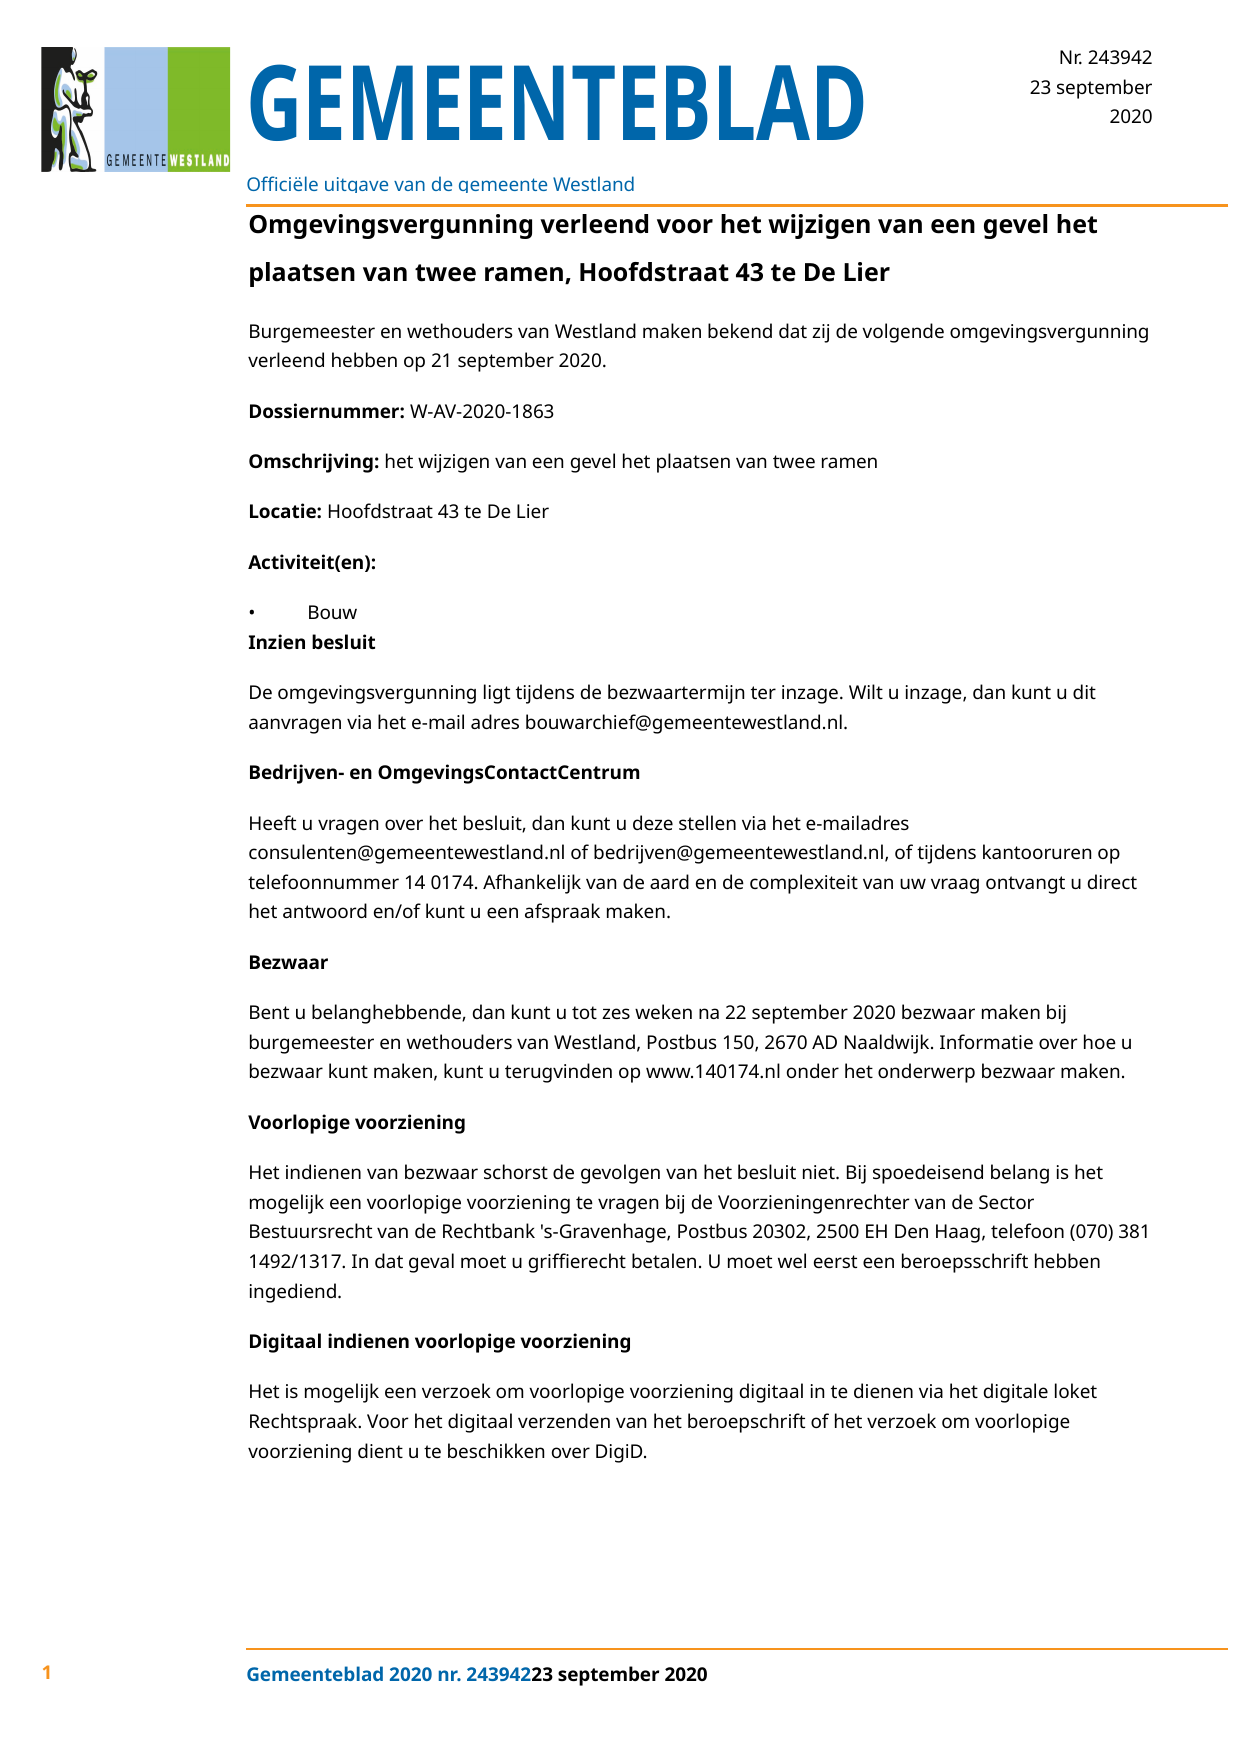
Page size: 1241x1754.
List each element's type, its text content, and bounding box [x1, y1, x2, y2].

text Digitaal indienen voorlopige voorziening [248, 1328, 1152, 1354]
picture [41, 47, 231, 172]
text Het indienen van bezwaar schorst de gevolgen van het besluit niet. Bij spoedeisend belang is het mogelijk een voorlopige voorziening te vragen bij de Voorzieningenrechter van de Sector Bestuursrecht van de Rechtbank 's-Gravenhage, Postbus 20302, 2500 EH Den Haag, telefoon (070) 381 1492/1317. In dat geval moet u griffierecht betalen. U moet wel eerst een beroepsschrift hebben ingediend. [248, 1159, 1152, 1304]
text Inzien besluit [248, 629, 1152, 655]
text Activiteit(en): [248, 549, 1152, 575]
text Voorlopige voorziening [248, 1109, 1152, 1135]
text De omgevingsvergunning ligt tijdens de bezwaartermijn ter inzage. Wilt u inzage, dan kunt u dit aanvragen via het e-mail adres bouwarchief@gemeentewestland.nl. [248, 679, 1152, 735]
text Bezwaar [248, 949, 1152, 975]
text Burgemeester en wethouders van Westland maken bekend dat zij de volgende omgevingsvergunning verleend hebben op 21 september 2020. [248, 318, 1152, 373]
text Omgevingsvergunning verleend voor het wijzigen van een gevel het plaatsen van twee ramen, Hoofdstraat 43 te De Lier [248, 207, 1152, 288]
text Bent u belanghebbende, dan kunt u tot zes weken na 22 september 2020 bezwaar maken bij burgemeester en wethouders van Westland, Postbus 150, 2670 AD Naaldwijk. Informatie over hoe u bezwaar kunt maken, kunt u terugvinden op www.140174.nl onder het onderwerp bezwaar maken. [248, 999, 1152, 1084]
list Bouw [248, 599, 1152, 625]
text Omschrijving: het wijzigen van een gevel het plaatsen van twee ramen [248, 448, 1152, 474]
text Het is mogelijk een verzoek om voorlopige voorziening digitaal in te dienen via het digitale loket Rechtspraak. Voor het digitaal verzenden van het beroepschrift of het verzoek om voorlopige voorziening dient u te beschikken over DigiD. [248, 1379, 1152, 1464]
text Bedrijven- en OmgevingsContactCentrum [248, 759, 1152, 785]
text Locatie: Hoofdstraat 43 te De Lier [248, 499, 1152, 524]
text Dossiernummer: W-AV-2020-1863 [248, 398, 1152, 424]
text Heeft u vragen over het besluit, dan kunt u deze stellen via het e-mailadres consulenten@gemeentewestland.nl of bedrijven@gemeentewestland.nl, of tijdens kantooruren op telefoonnummer 14 0174. Afhankelijk van de aard en de complexiteit van uw vraag ontvangt u direct het antwoord en/of kunt u een afspraak maken. [248, 810, 1152, 924]
